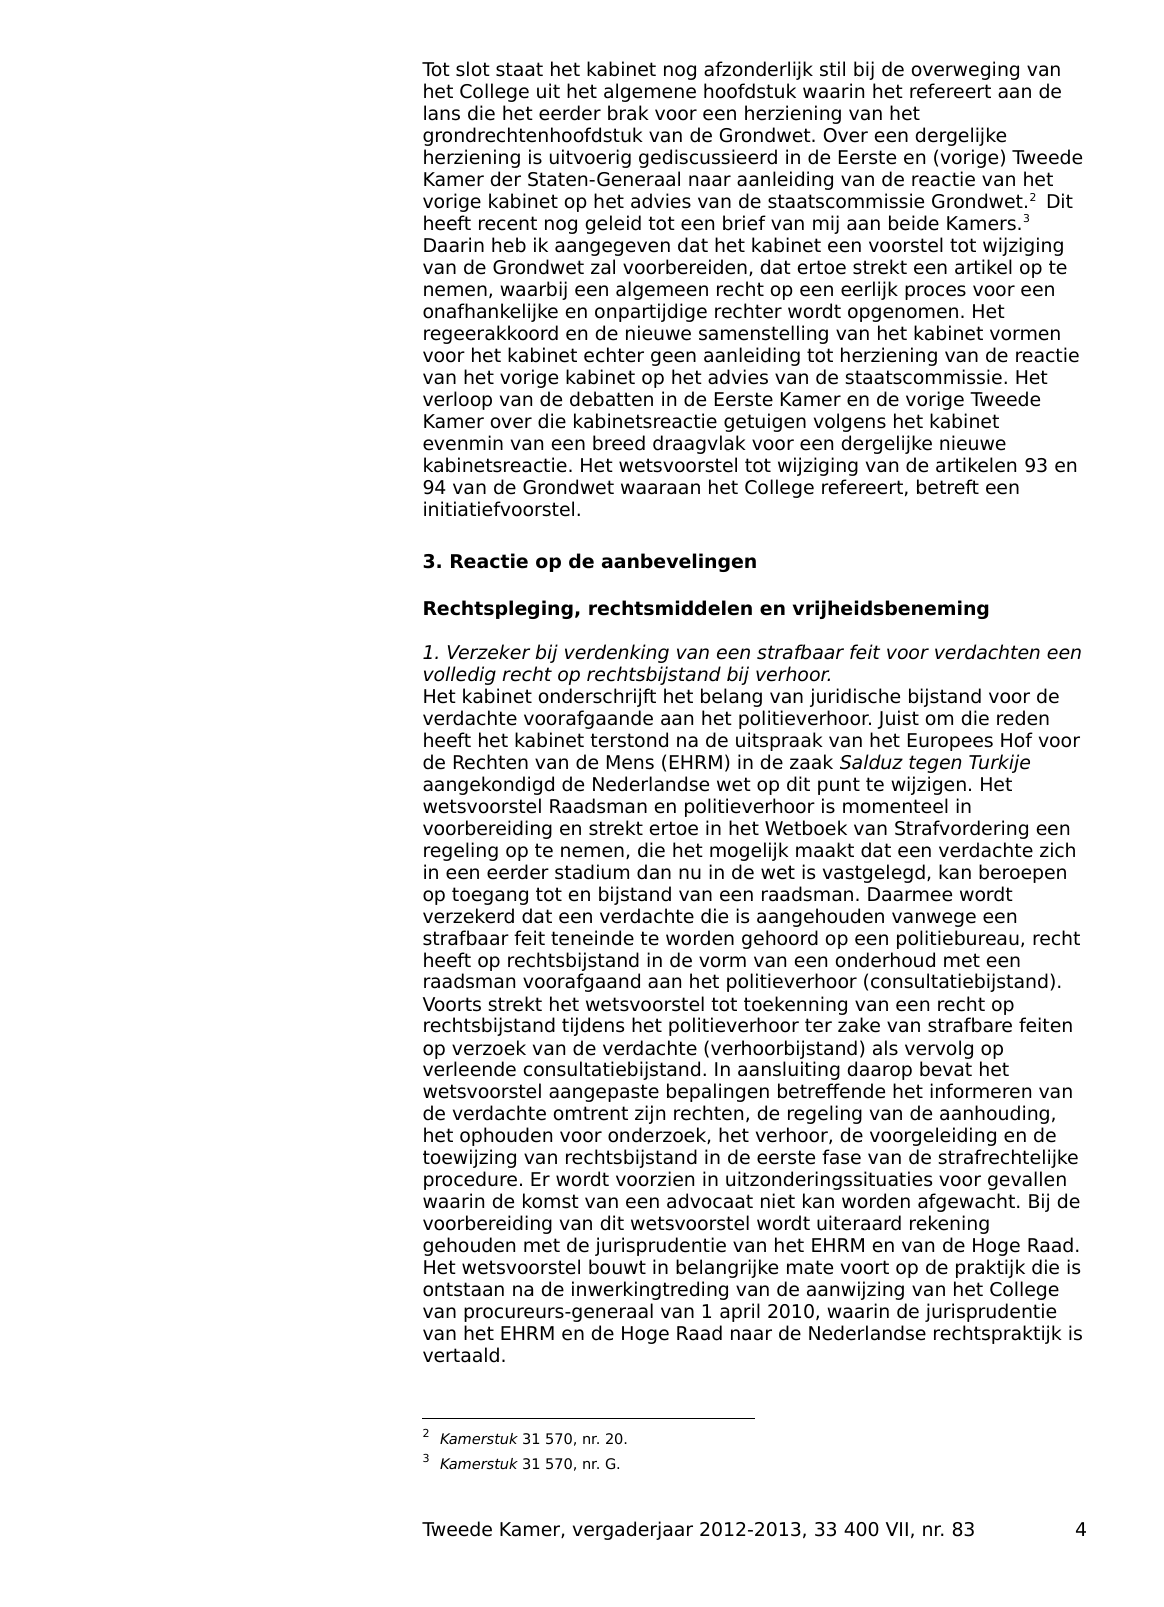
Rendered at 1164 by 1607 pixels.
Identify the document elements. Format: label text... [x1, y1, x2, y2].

text 1. Verzeker bij verdenking van een strafbaar feit voor verdachten een volledig recht op rechtsbijstand bij verhoor. [422, 642, 1087, 686]
text Het kabinet onderschrijft het belang van juridische bijstand voor de verdachte voorafgaande aan het politieverhoor. Juist om die reden heeft het kabinet terstond na de uitspraak van het Europees Hof voor de Rechten van de Mens (EHRM) in de zaak Salduz tegen Turkije aangekondigd de Nederlandse wet op dit punt te wijzigen. Het wetsvoorstel Raadsman en politieverhoor is momenteel in voorbereiding en strekt ertoe in het Wetboek van Strafvordering een regeling op te nemen, die het mogelijk maakt dat een verdachte zich in een eerder stadium dan nu in de wet is vastgelegd, kan beroepen op toegang tot en bijstand van een raadsman. Daarmee wordt verzekerd dat een verdachte die is aangehouden vanwege een strafbaar feit teneinde te worden gehoord op een politiebureau, recht heeft op rechtsbijstand in de vorm van een onderhoud met een raadsman voorafgaand aan het politieverhoor (consultatiebijstand). Voorts strekt het wetsvoorstel tot toekenning van een recht op rechtsbijstand tijdens het politieverhoor ter zake van strafbare feiten op verzoek van de verdachte (verhoorbijstand) als vervolg op verleende consultatiebijstand. In aansluiting daarop bevat het wetsvoorstel aangepaste bepalingen betreffende het informeren van de verdachte omtrent zijn rechten, de regeling van de aanhouding, het ophouden voor onderzoek, het verhoor, de voorgeleiding en de toewijzing van rechtsbijstand in de eerste fase van de strafrechtelijke procedure. Er wordt voorzien in uitzonderingssituaties voor gevallen waarin de komst van een advocaat niet kan worden afgewacht. Bij de voorbereiding van dit wetsvoorstel wordt uiteraard rekening gehouden met de jurisprudentie van het EHRM en van de Hoge Raad. Het wetsvoorstel bouwt in belangrijke mate voort op de praktijk die is ontstaan na de inwerkingtreding van de aanwijzing van het College van procureurs-generaal van 1 april 2010, waarin de jurisprudentie van het EHRM en de Hoge Raad naar de Nederlandse rechtspraktijk is vertaald. [422, 686, 1087, 1367]
subtitle 3. Reactie op de aanbevelingen [422, 551, 1087, 573]
text Tot slot staat het kabinet nog afzonderlijk stil bij de overweging van het College uit het algemene hoofdstuk waarin het refereert aan de lans die het eerder brak voor een herziening van het grondrechtenhoofdstuk van de Grondwet. Over een dergelijke herziening is uitvoerig gediscussieerd in de Eerste en (vorige) Tweede Kamer der Staten-Generaal naar aanleiding van de reactie van het vorige kabinet op het advies van de staatscommissie Grondwet. Dit heeft recent nog geleid tot een brief van mij aan beide Kamers. Daarin heb ik aangegeven dat het kabinet een voorstel tot wijziging van de Grondwet zal voorbereiden, dat ertoe strekt een artikel op te nemen, waarbij een algemeen recht op een eerlijk proces voor een onafhankelijke en onpartijdige rechter wordt opgenomen. Het regeerakkoord en de nieuwe samenstelling van het kabinet vormen voor het kabinet echter geen aanleiding tot herziening van de reactie van het vorige kabinet op het advies van de staatscommissie. Het verloop van de debatten in de Eerste Kamer en de vorige Tweede Kamer over die kabinetsreactie getuigen volgens het kabinet evenmin van een breed draagvlak voor een dergelijke nieuwe kabinetsreactie. Het wetsvoorstel tot wijziging van de artikelen 93 en 94 van de Grondwet waaraan het College refereert, betreft een initiatiefvoorstel. [422, 59, 1087, 521]
text Kamerstuk 31 570, nr. G. [422, 1452, 1087, 1474]
text Kamerstuk 31 570, nr. 20. [422, 1427, 1087, 1449]
subtitle Rechtspleging, rechtsmiddelen en vrijheidsbeneming [422, 598, 1087, 619]
